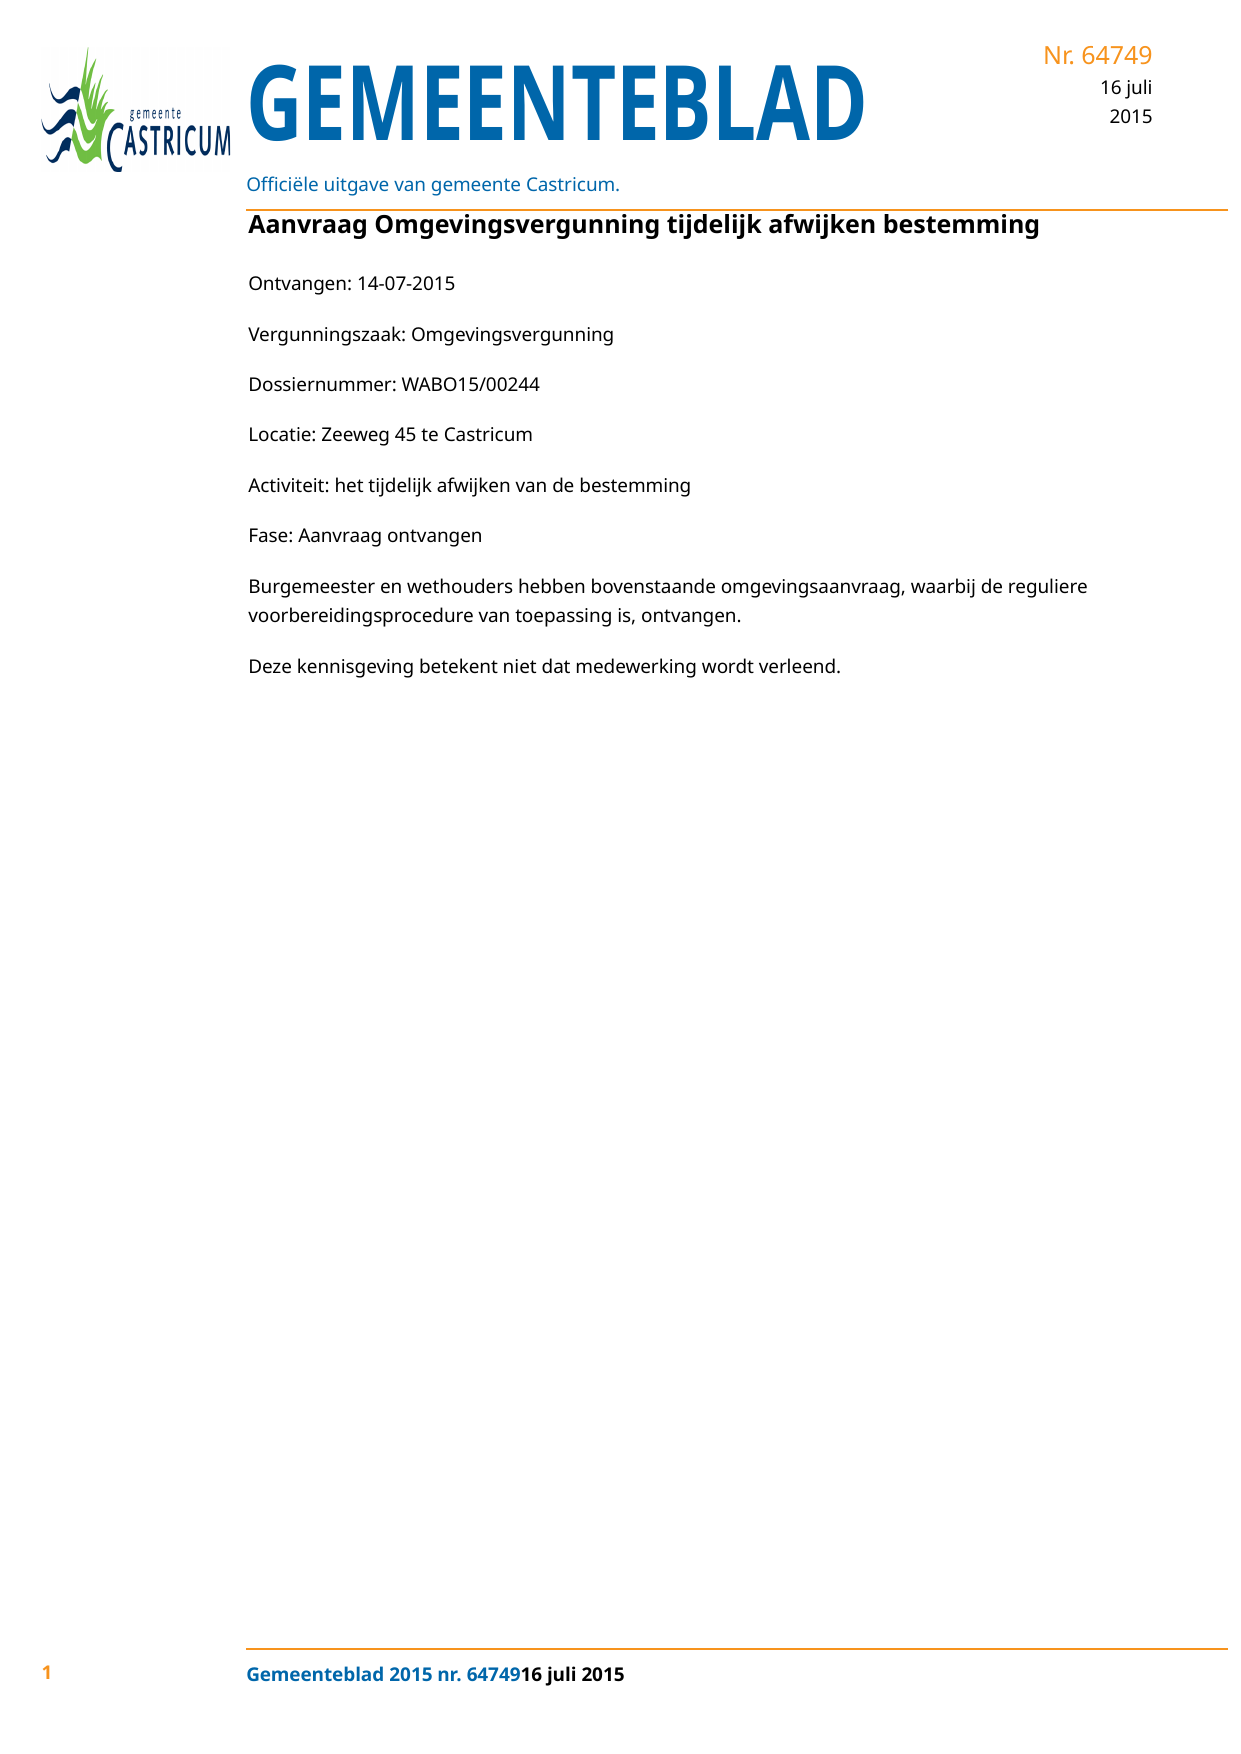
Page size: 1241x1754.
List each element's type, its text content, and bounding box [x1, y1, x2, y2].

text Ontvangen: 14-07-2015 [248, 270, 1152, 296]
text Deze kennisgeving betekent niet dat medewerking wordt verleend. [248, 653, 1152, 678]
text Burgemeester en wethouders hebben bovenstaande omgevingsaanvraag, waarbij de reguliere voorbereidingsprocedure van toepassing is, ontvangen. [248, 573, 1152, 628]
text Fase: Aanvraag ontvangen [248, 522, 1152, 548]
text Activiteit: het tijdelijk afwijken van de bestemming [248, 472, 1152, 498]
picture [41, 47, 231, 172]
text Locatie: Zeeweg 45 te Castricum [248, 422, 1152, 447]
text Vergunningszaak: Omgevingsvergunning [248, 321, 1152, 346]
text Aanvraag Omgevingsvergunning tijdelijk afwijken bestemming [248, 211, 1152, 241]
text Dossiernummer: WABO15/00244 [248, 371, 1152, 397]
